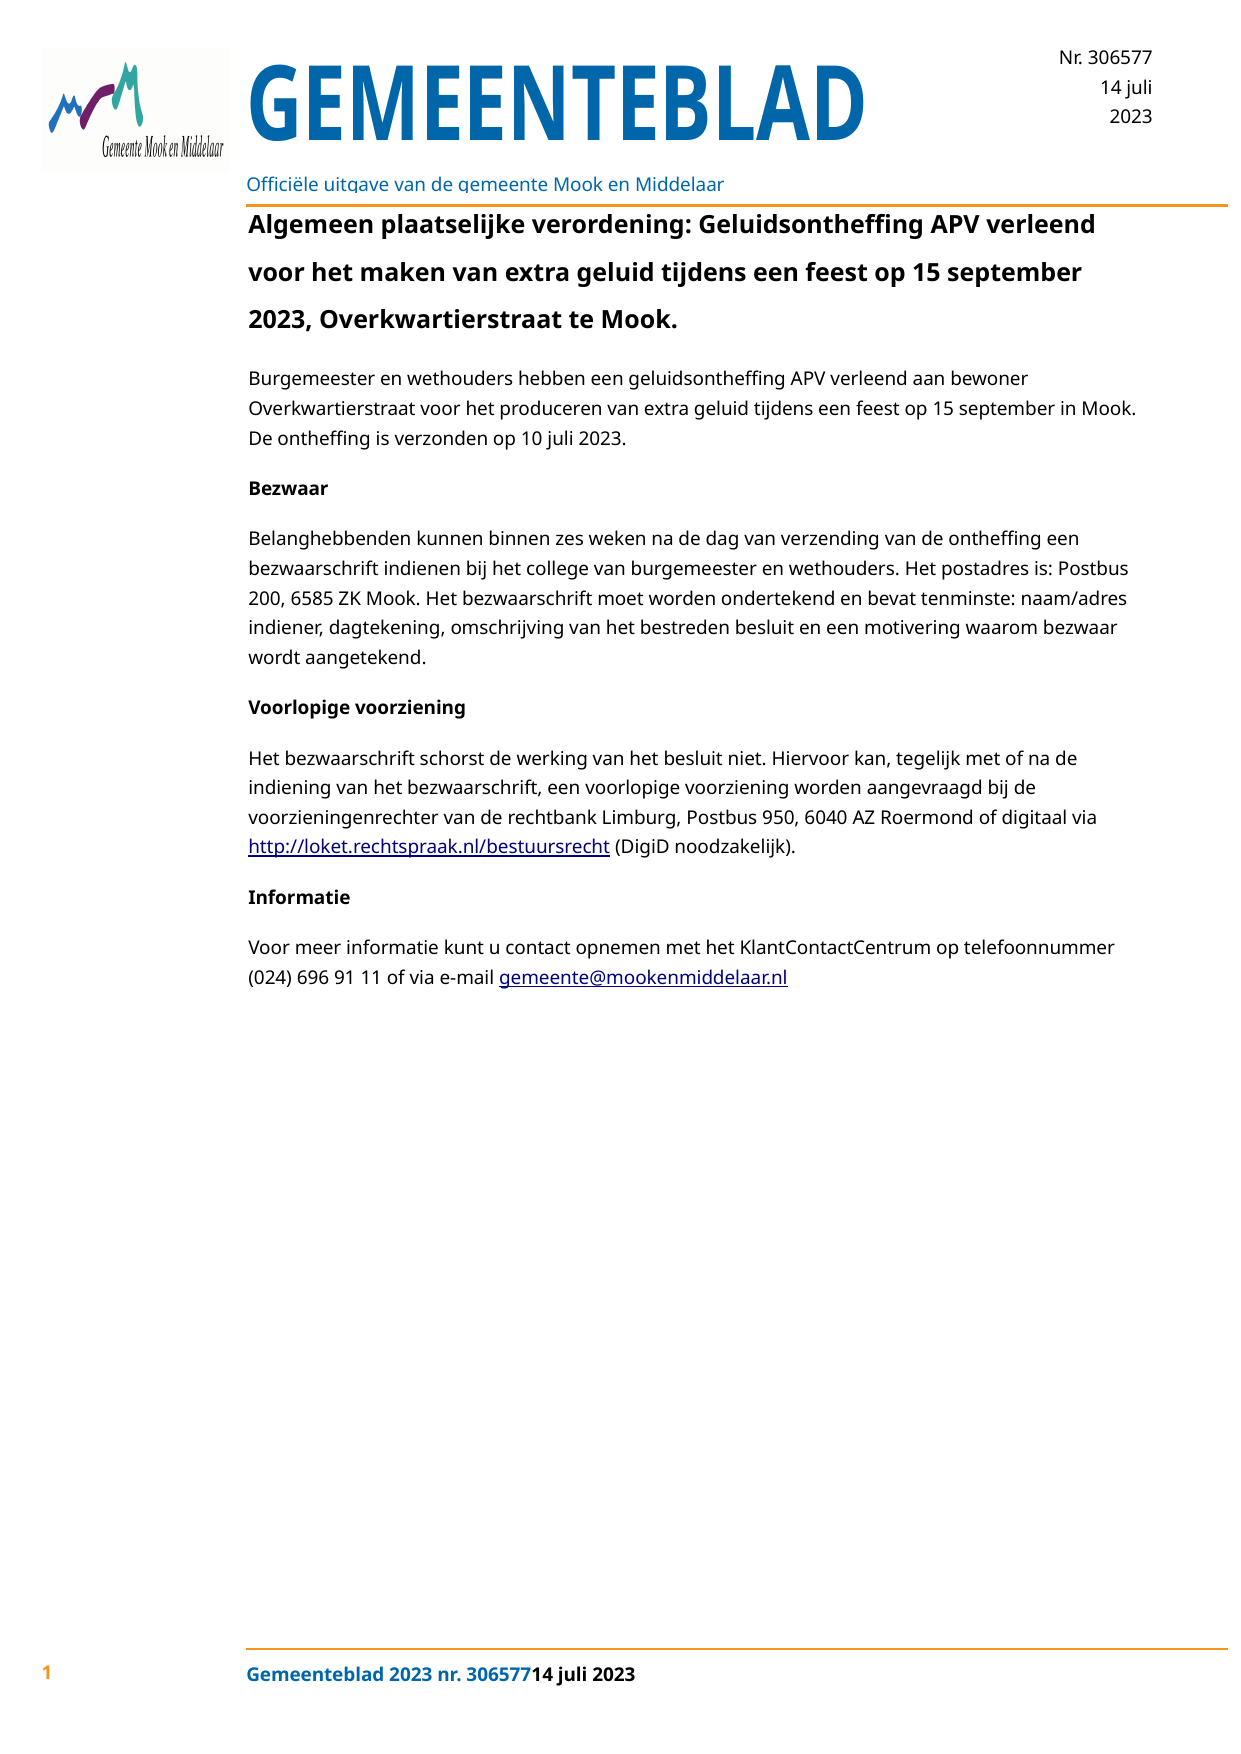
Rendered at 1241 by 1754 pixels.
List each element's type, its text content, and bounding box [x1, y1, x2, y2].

text Het bezwaarschrift schorst de werking van het besluit niet. Hiervoor kan, tegelijk met of na de indiening van het bezwaarschrift, een voorlopige voorziening worden aangevraagd bij de voorzieningenrechter van de rechtbank Limburg, Postbus 950, 6040 AZ Roermond of digitaal via http://loket.rechtspraak.nl/bestuursrecht (DigiD noodzakelijk). [248, 745, 1152, 859]
text Belanghebbenden kunnen binnen zes weken na de dag van verzending van de ontheffing een bezwaarschrift indienen bij het college van burgemeester en wethouders. Het postadres is: Postbus 200, 6585 ZK Mook. Het bezwaarschrift moet worden ondertekend en bevat tenminste: naam/adres indiener, dagtekening, omschrijving van het bestreden besluit en een motivering waarom bezwaar wordt aangetekend. [248, 526, 1152, 669]
text Algemeen plaatselijke verordening: Geluidsontheffing APV verleend voor het maken van extra geluid tijdens een feest op 15 september 2023, Overkwartierstraat te Mook. [248, 207, 1152, 336]
text Voor meer informatie kunt u contact opnemen met het KlantContactCentrum op telefoonnummer (024) 696 91 11 of via e-mail gemeente@mookenmiddelaar.nl [248, 934, 1152, 989]
text Burgemeester en wethouders hebben een geluidsontheffing APV verleend aan bewoner Overkwartierstraat voor het produceren van extra geluid tijdens een feest op 15 september in Mook. De ontheffing is verzonden op 10 juli 2023. [248, 366, 1152, 450]
text Voorlopige voorziening [248, 694, 1152, 720]
text Bezwaar [248, 475, 1152, 501]
picture [41, 47, 231, 172]
text Informatie [248, 884, 1152, 909]
